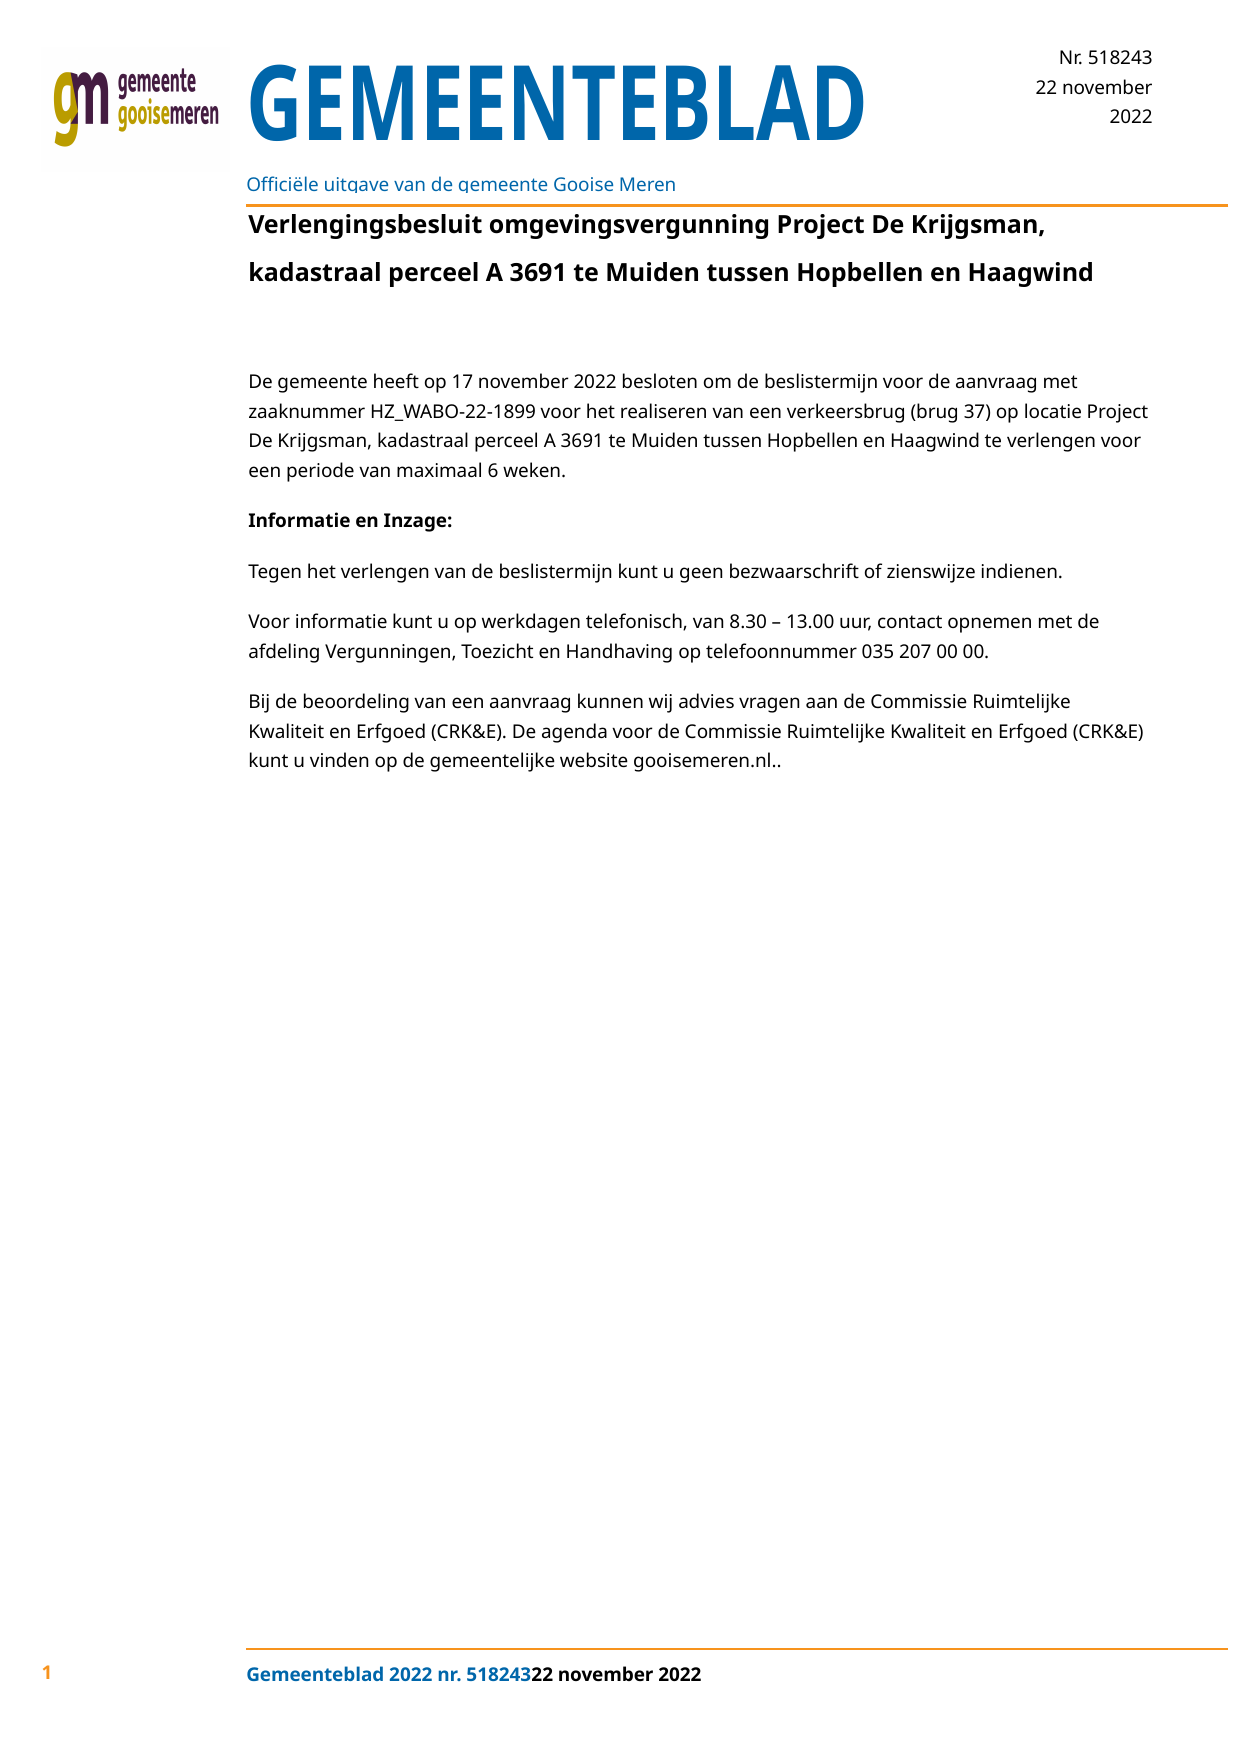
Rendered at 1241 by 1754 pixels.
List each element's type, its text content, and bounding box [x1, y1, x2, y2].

picture [41, 47, 231, 172]
text Voor informatie kunt u op werkdagen telefonisch, van 8.30 – 13.00 uur, contact opnemen met de afdeling Vergunningen, Toezicht en Handhaving op telefoonnummer 035 207 00 00. [248, 608, 1152, 664]
text Verlengingsbesluit omgevingsvergunning Project De Krijgsman, kadastraal perceel A 3691 te Muiden tussen Hopbellen en Haagwind [248, 207, 1152, 288]
text Tegen het verlengen van de beslistermijn kunt u geen bezwaarschrift of zienswijze indienen. [248, 558, 1152, 584]
text De gemeente heeft op 17 november 2022 besloten om de beslistermijn voor de aanvraag met zaaknummer HZ_WABO-22-1899 voor het realiseren van een verkeersbrug (brug 37) op locatie Project De Krijgsman, kadastraal perceel A 3691 te Muiden tussen Hopbellen en Haagwind te verlengen voor een periode van maximaal 6 weken. [248, 368, 1152, 483]
text Bij de beoordeling van een aanvraag kunnen wij advies vragen aan de Commissie Ruimtelijke Kwaliteit en Erfgoed (CRK&E). De agenda voor de Commissie Ruimtelijke Kwaliteit en Erfgoed (CRK&E) kunt u vinden op de gemeentelijke website gooisemeren.nl.. [248, 688, 1152, 773]
text Informatie en Inzage: [248, 507, 1152, 533]
